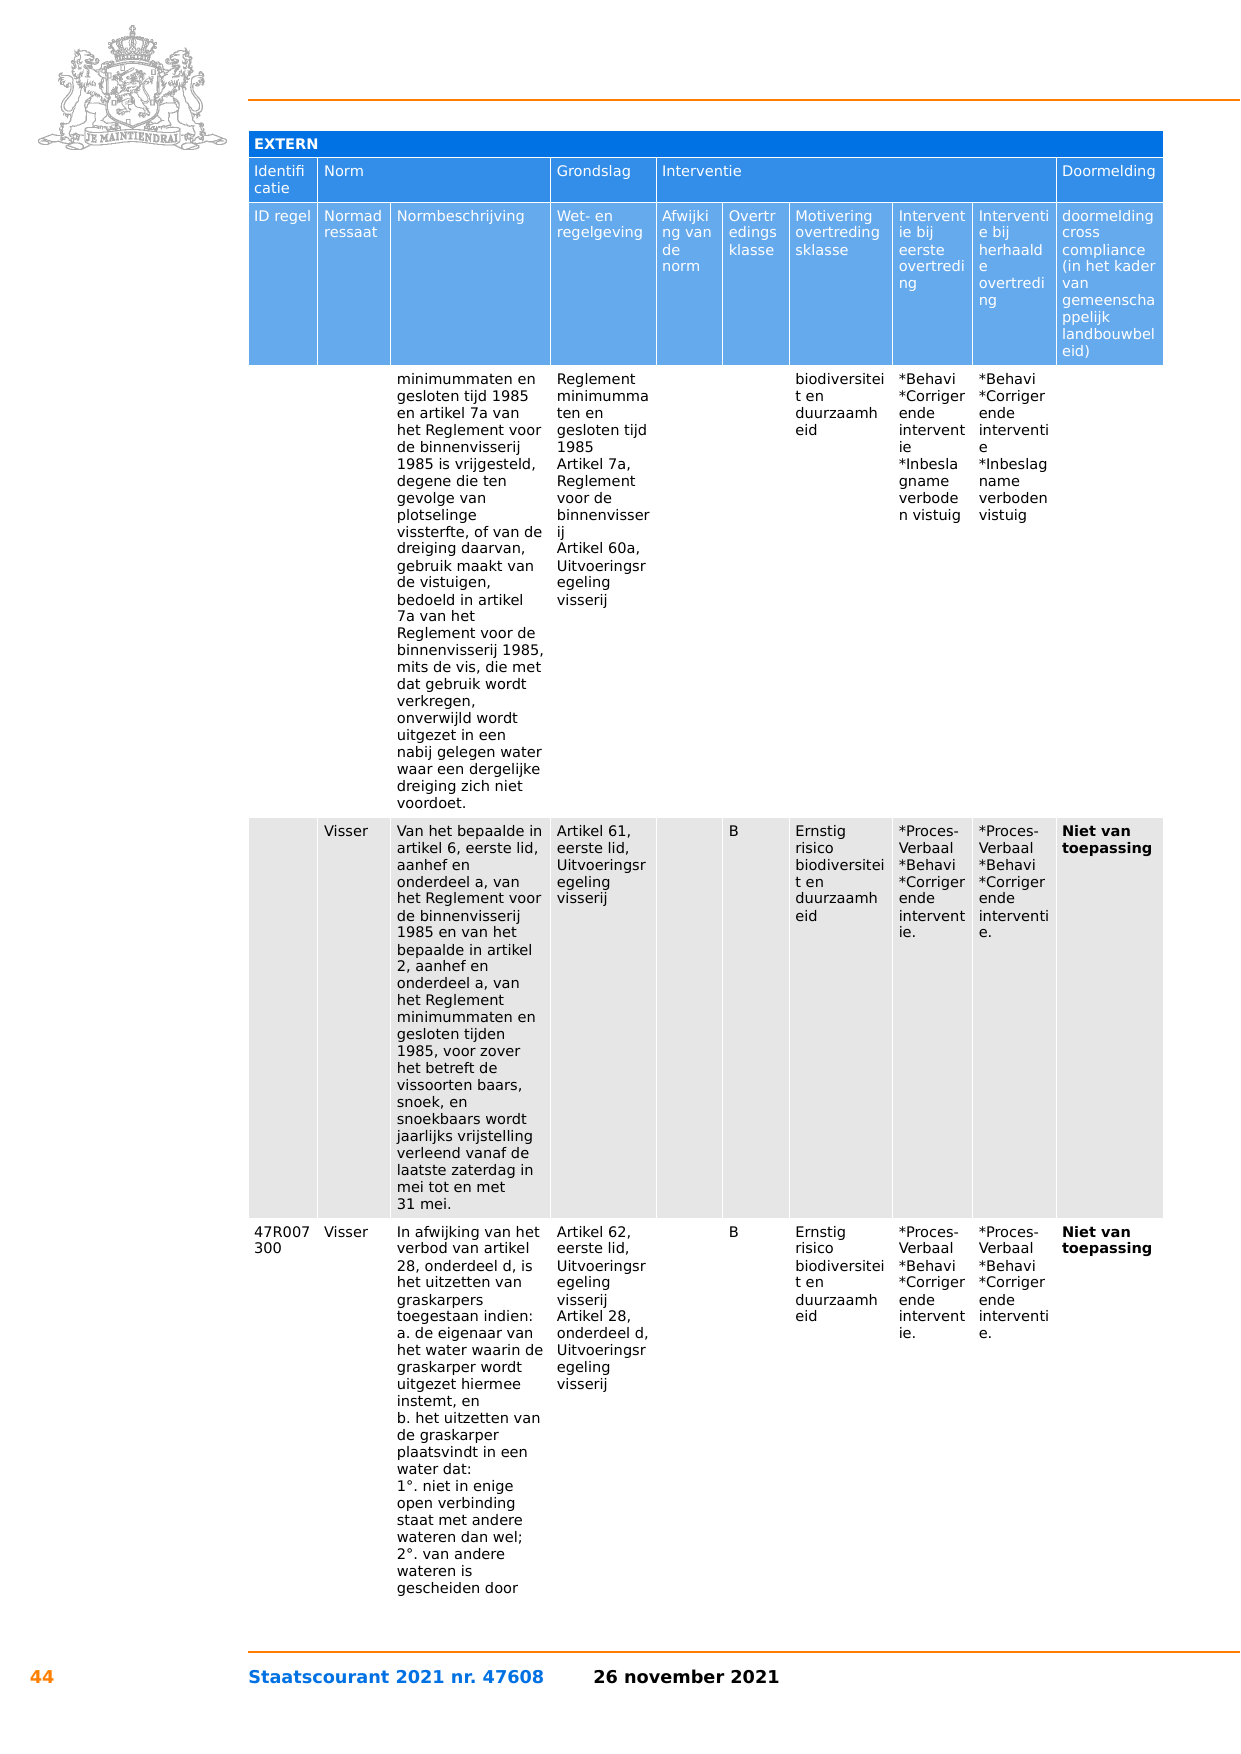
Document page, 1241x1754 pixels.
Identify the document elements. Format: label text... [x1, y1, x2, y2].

table_cell Motivering overtredingsklasse [790, 203, 892, 365]
table_cell *Proces-Verbaal *Behavi *Corrigerende interventie. [893, 818, 972, 1218]
table_cell Van het bepaalde in artikel 6, eerste lid, aanhef en onderdeel a, van het Reglement voor de binnenvisserij 1985 en van het bepaalde in artikel 2, aanhef en onderdeel a, van het Reglement minimummaten en gesloten tijden 1985, voor zover het betreft de vissoorten baars, snoek, en snoekbaars wordt jaarlijks vrijstelling verleend vanaf de laatste zaterdag in mei tot en met 31 mei. [391, 818, 550, 1218]
table_cell Visser [318, 1219, 390, 1602]
table_cell [1057, 366, 1163, 817]
table_cell Ernstig risico biodiversiteit en duurzaamheid [790, 1219, 892, 1602]
table_cell In afwijking van het verbod van artikel 28, onderdeel d, is het uitzetten van graskarpers toegestaan indien: a. de eigenaar van het water waarin de graskarper wordt uitgezet hiermee instemt, en b. het uitzetten van de graskarper plaatsvindt in een water dat: 1°. niet in enige open verbinding staat met andere wateren dan wel; 2°. van andere wateren is gescheiden door [391, 1219, 550, 1602]
table_cell Interventie [657, 158, 1056, 202]
table_cell Normadressaat [318, 203, 390, 365]
table_cell biodiversiteit en duurzaamheid [790, 366, 892, 817]
table_cell Overtredingsklasse [723, 203, 789, 365]
table_cell Niet van toepassing [1057, 1219, 1163, 1602]
table_cell [249, 818, 317, 1218]
table_cell Afwijking van de norm [657, 203, 722, 365]
table_cell B [723, 1219, 789, 1602]
table_cell Interventie bij herhaalde overtreding [973, 203, 1056, 365]
table_cell ID regel [249, 203, 317, 365]
table_cell *Proces-Verbaal *Behavi *Corrigerende interventie. [893, 1219, 972, 1602]
table_cell [657, 1219, 722, 1602]
table_cell [723, 366, 789, 817]
table_cell Normbeschrijving [391, 203, 550, 365]
table_cell Reglement minimummaten en gesloten tijd 1985 Artikel 7a, Reglement voor de binnenvisserij Artikel 60a, Uitvoeringsregeling visserij [551, 366, 656, 817]
table_cell Ernstig risico biodiversiteit en duurzaamheid [790, 818, 892, 1218]
table_cell *Behavi *Corrigerende interventie *Inbeslagname verboden vistuig [973, 366, 1056, 817]
table_cell Niet van toepassing [1057, 818, 1163, 1218]
table_cell [318, 366, 390, 817]
table_cell Norm [318, 158, 550, 202]
table_cell *Proces-Verbaal *Behavi *Corrigerende interventie. [973, 818, 1056, 1218]
table_cell Interventie bij eerste overtreding [893, 203, 972, 365]
picture [38, 25, 227, 150]
table_cell Identificatie [249, 158, 317, 202]
table_cell B [723, 818, 789, 1218]
table_cell doormelding cross compliance (in het kader van gemeenschappelijk landbouwbeleid) [1057, 203, 1163, 365]
table_header EXTERN [249, 131, 1163, 157]
table_cell Wet- en regelgeving [551, 203, 656, 365]
table_cell [249, 366, 317, 817]
table_cell Doormelding [1057, 158, 1163, 202]
table_cell Visser [318, 818, 390, 1218]
table_cell *Proces-Verbaal *Behavi *Corrigerende interventie. [973, 1219, 1056, 1602]
table_cell *Behavi *Corrigerende interventie *Inbeslagname verboden vistuig [893, 366, 972, 817]
table_cell 47R007300 [249, 1219, 317, 1602]
table_cell Artikel 62, eerste lid, Uitvoeringsregeling visserij Artikel 28, onderdeel d, Uitvoeringsregeling visserij [551, 1219, 656, 1602]
table_cell [657, 366, 722, 817]
table_cell Grondslag [551, 158, 656, 202]
table_cell [657, 818, 722, 1218]
table_cell minimummaten en gesloten tijd 1985 en artikel 7a van het Reglement voor de binnenvisserij 1985 is vrijgesteld, degene die ten gevolge van plotselinge vissterfte, of van de dreiging daarvan, gebruik maakt van de vistuigen, bedoeld in artikel 7a van het Reglement voor de binnenvisserij 1985, mits de vis, die met dat gebruik wordt verkregen, onverwijld wordt uitgezet in een nabij gelegen water waar een dergelijke dreiging zich niet voordoet. [391, 366, 550, 817]
table_cell Artikel 61, eerste lid, Uitvoeringsregeling visserij [551, 818, 656, 1218]
